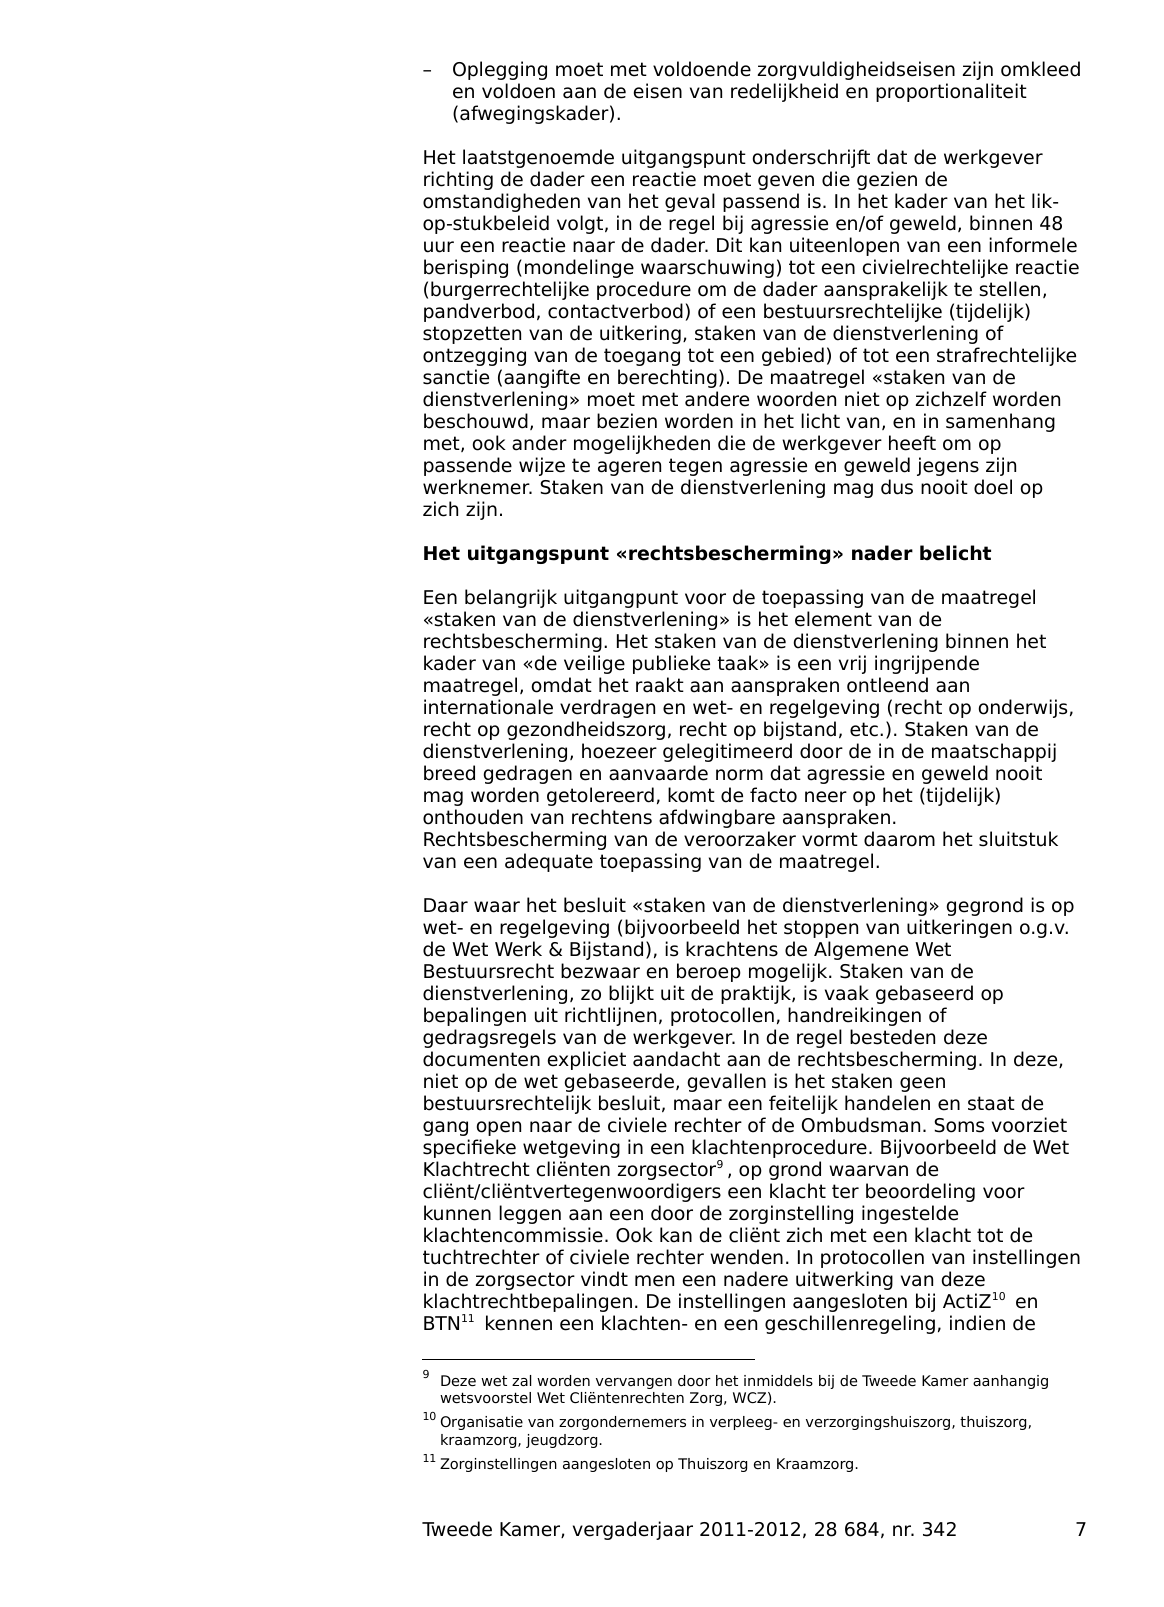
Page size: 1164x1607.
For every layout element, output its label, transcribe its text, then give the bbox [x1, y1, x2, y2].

text Het laatstgenoemde uitgangspunt onderschrijft dat de werkgever richting de dader een reactie moet geven die gezien de omstandigheden van het geval passend is. In het kader van het lik-op-stukbeleid volgt, in de regel bij agressie en/of geweld, binnen 48 uur een reactie naar de dader. Dit kan uiteenlopen van een informele berisping (mondelinge waarschuwing) tot een civielrechtelijke reactie (burgerrechtelijke procedure om de dader aansprakelijk te stellen, pandverbod, contactverbod) of een bestuursrechtelijke (tijdelijk) stopzetten van de uitkering, staken van de dienstverlening of ontzegging van de toegang tot een gebied) of tot een strafrechtelijke sanctie (aangifte en berechting). De maatregel «staken van de dienstverlening» moet met andere woorden niet op zichzelf worden beschouwd, maar bezien worden in het licht van, en in samenhang met, ook ander mogelijkheden die de werkgever heeft om op passende wijze te ageren tegen agressie en geweld jegens zijn werknemer. Staken van de dienstverlening mag dus nooit doel op zich zijn. [422, 147, 1087, 521]
text Organisatie van zorgondernemers in verpleeg- en verzorgingshuiszorg, thuiszorg, kraamzorg, jeugdzorg. [422, 1410, 1087, 1449]
text Deze wet zal worden vervangen door het inmiddels bij de Tweede Kamer aanhangig wetsvoorstel Wet Cliëntenrechten Zorg, WCZ). [422, 1368, 1087, 1407]
text – Oplegging moet met voldoende zorgvuldigheidseisen zijn omkleed en voldoen aan de eisen van redelijkheid en proportionaliteit (afwegingskader). [422, 59, 1087, 125]
text Zorginstellingen aangesloten op Thuiszorg en Kraamzorg. [422, 1452, 1087, 1474]
text Een belangrijk uitgangpunt voor de toepassing van de maatregel «staken van de dienstverlening» is het element van de rechtsbescherming. Het staken van de dienstverlening binnen het kader van «de veilige publieke taak» is een vrij ingrijpende maatregel, omdat het raakt aan aanspraken ontleend aan internationale verdragen en wet- en regelgeving (recht op onderwijs, recht op gezondheidszorg, recht op bijstand, etc.). Staken van de dienstverlening, hoezeer gelegitimeerd door de in de maatschappij breed gedragen en aanvaarde norm dat agressie en geweld nooit mag worden getolereerd, komt de facto neer op het (tijdelijk) onthouden van rechtens afdwingbare aanspraken. Rechtsbescherming van de veroorzaker vormt daarom het sluitstuk van een adequate toepassing van de maatregel. [422, 587, 1087, 873]
text Daar waar het besluit «staken van de dienstverlening» gegrond is op wet- en regelgeving (bijvoorbeeld het stoppen van uitkeringen o.g.v. de Wet Werk & Bijstand), is krachtens de Algemene Wet Bestuursrecht bezwaar en beroep mogelijk. Staken van de dienstverlening, zo blijkt uit de praktijk, is vaak gebaseerd op bepalingen uit richtlijnen, protocollen, handreikingen of gedragsregels van de werkgever. In de regel besteden deze documenten expliciet aandacht aan de rechtsbescherming. In deze, niet op de wet gebaseerde, gevallen is het staken geen bestuursrechtelijk besluit, maar een feitelijk handelen en staat de gang open naar de civiele rechter of de Ombudsman. Soms voorziet specifieke wetgeving in een klachtenprocedure. Bijvoorbeeld de Wet Klachtrecht cliënten zorgsector, op grond waarvan de cliënt/cliëntvertegenwoordigers een klacht ter beoordeling voor kunnen leggen aan een door de zorginstelling ingestelde klachtencommissie. Ook kan de cliënt zich met een klacht tot de tuchtrechter of civiele rechter wenden. In protocollen van instellingen in de zorgsector vindt men een nadere uitwerking van deze klachtrechtbepalingen. De instellingen aangesloten bij ActiZ en BTN kennen een klachten- en een geschillenregeling, indien de [422, 895, 1087, 1335]
subtitle Het uitgangspunt «rechtsbescherming» nader belicht [422, 543, 1087, 565]
